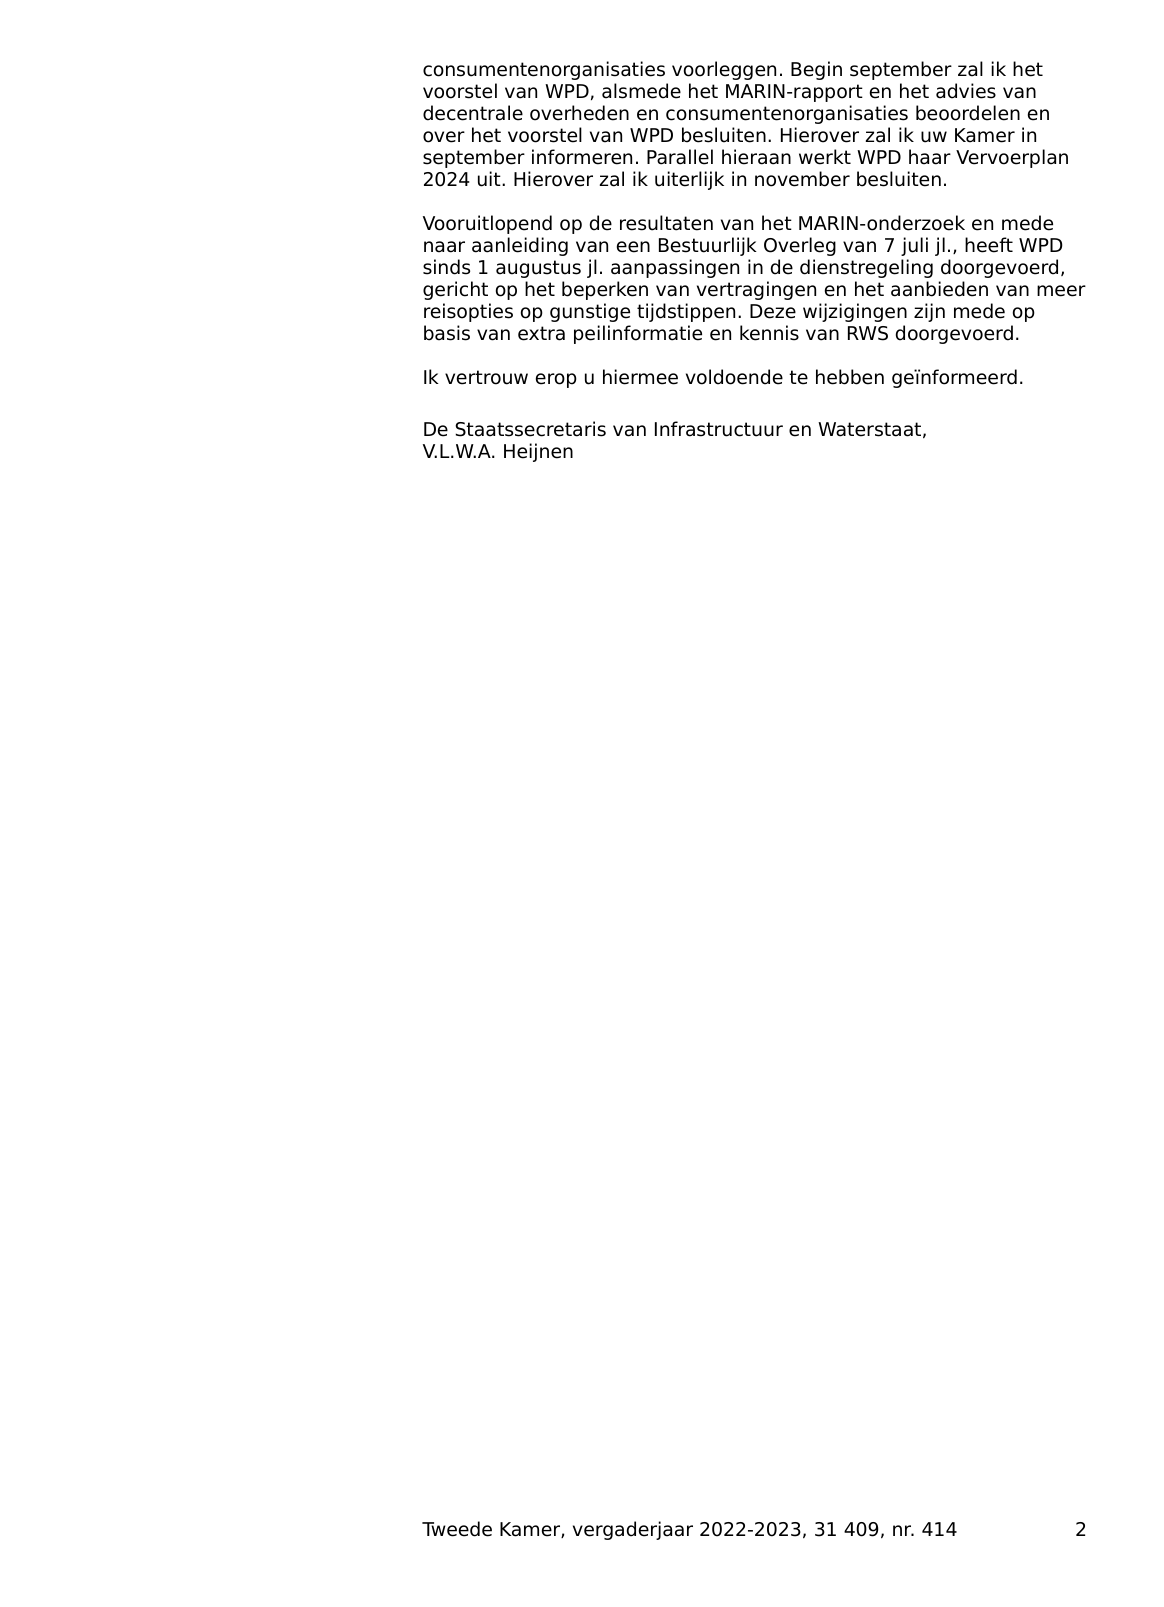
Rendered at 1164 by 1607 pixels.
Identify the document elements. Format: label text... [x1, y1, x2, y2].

text consumentenorganisaties voorleggen. Begin september zal ik het voorstel van WPD, alsmede het MARIN-rapport en het advies van decentrale overheden en consumentenorganisaties beoordelen en over het voorstel van WPD besluiten. Hierover zal ik uw Kamer in september informeren. Parallel hieraan werkt WPD haar Vervoerplan 2024 uit. Hierover zal ik uiterlijk in november besluiten. [422, 59, 1087, 191]
text De Staatssecretaris van Infrastructuur en Waterstaat, V.L.W.A. Heijnen [422, 419, 1087, 463]
text Ik vertrouw erop u hiermee voldoende te hebben geïnformeerd. [422, 367, 1087, 389]
text Vooruitlopend op de resultaten van het MARIN-onderzoek en mede naar aanleiding van een Bestuurlijk Overleg van 7 juli jl., heeft WPD sinds 1 augustus jl. aanpassingen in de dienstregeling doorgevoerd, gericht op het beperken van vertragingen en het aanbieden van meer reisopties op gunstige tijdstippen. Deze wijzigingen zijn mede op basis van extra peilinformatie en kennis van RWS doorgevoerd. [422, 213, 1087, 345]
